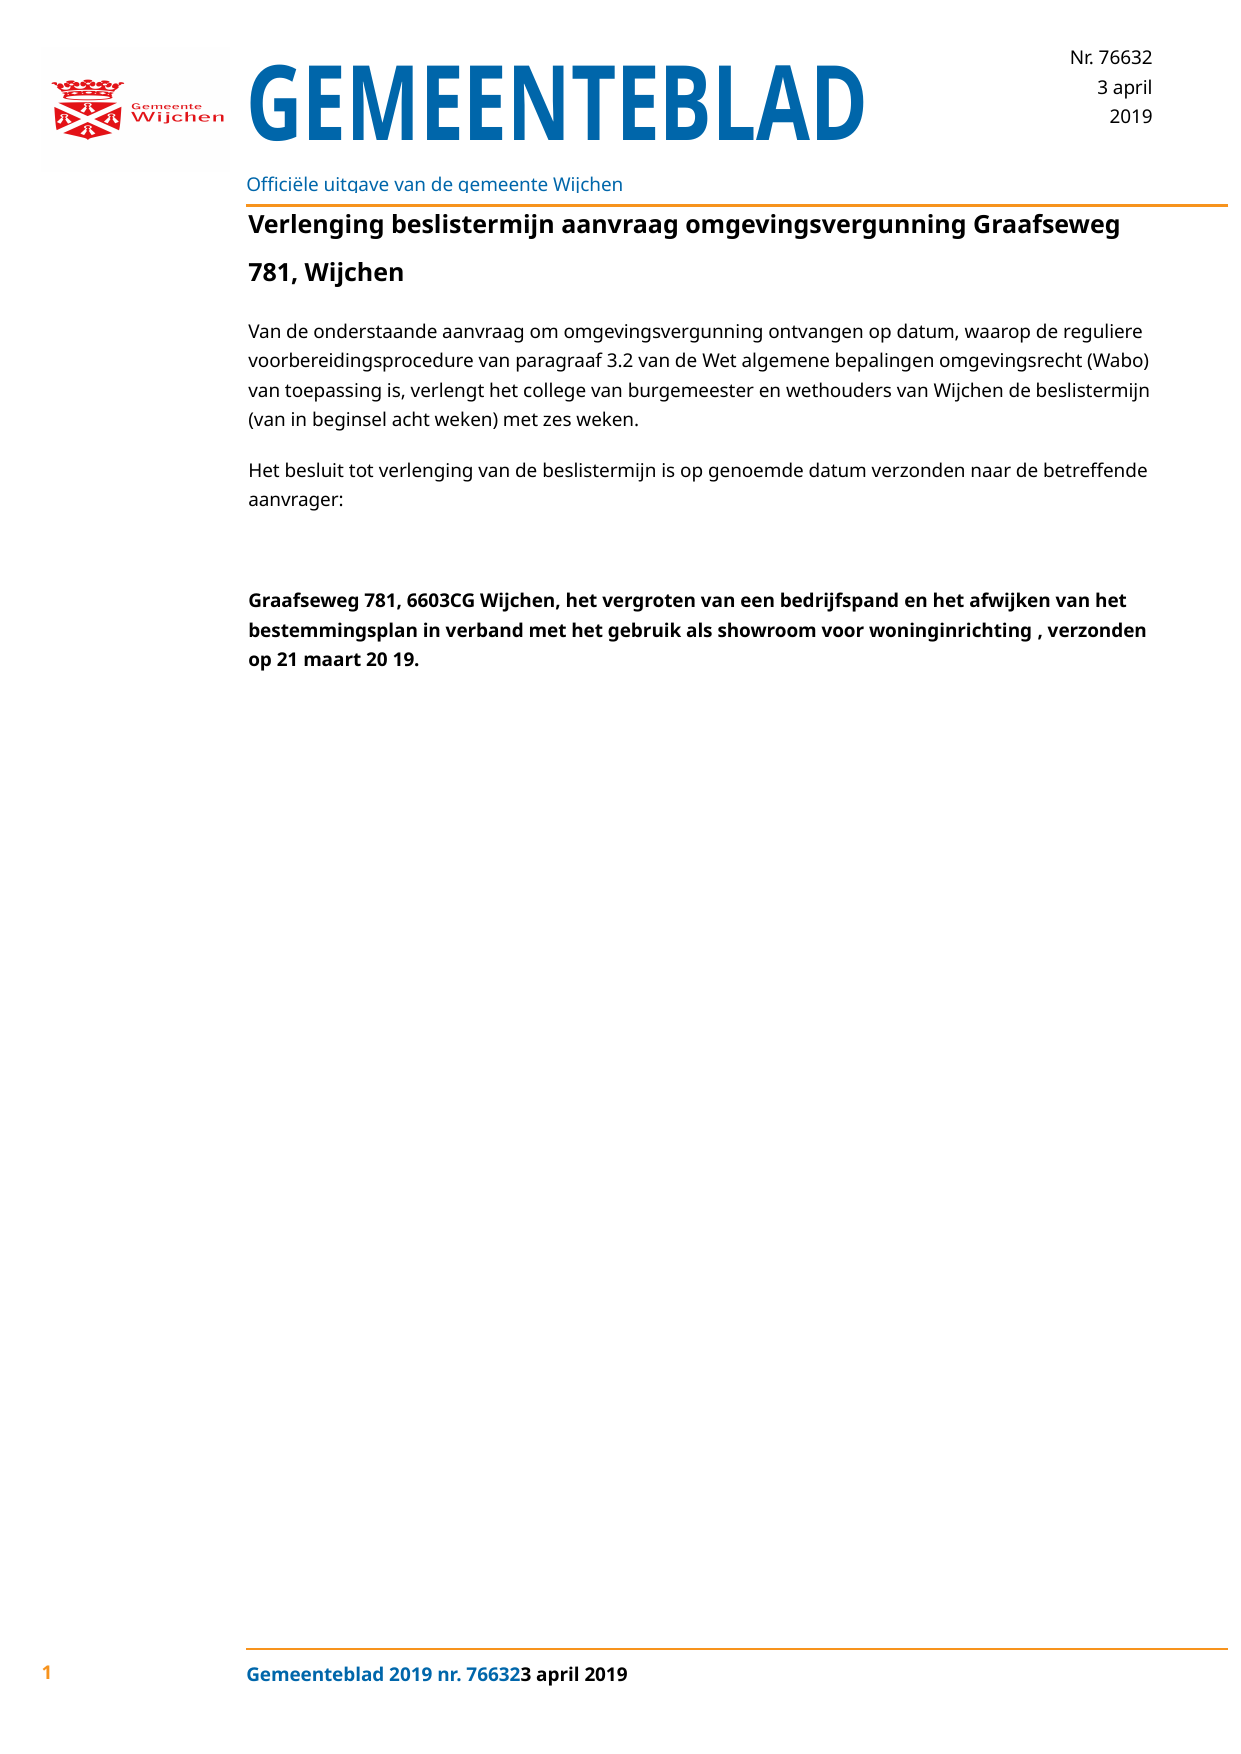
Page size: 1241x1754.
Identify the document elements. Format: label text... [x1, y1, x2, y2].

text Het besluit tot verlenging van de beslistermijn is op genoemde datum verzonden naar de betreffende aanvrager: [248, 457, 1152, 512]
text Verlenging beslistermijn aanvraag omgevingsvergunning Graafseweg 781, Wijchen [248, 207, 1152, 288]
text Van de onderstaande aanvraag om omgevingsvergunning ontvangen op datum, waarop de reguliere voorbereidingsprocedure van paragraaf 3.2 van de Wet algemene bepalingen omgevingsrecht (Wabo) van toepassing is, verlengt het college van burgemeester en wethouders van Wijchen de beslistermijn (van in beginsel acht weken) met zes weken. [248, 318, 1152, 432]
picture [41, 47, 231, 172]
text Graafseweg 781, 6603CG Wijchen, het vergroten van een bedrijfspand en het afwijken van het bestemmingsplan in verband met het gebruik als showroom voor woninginrichting , verzonden op 21 maart 20 19. [248, 587, 1152, 672]
